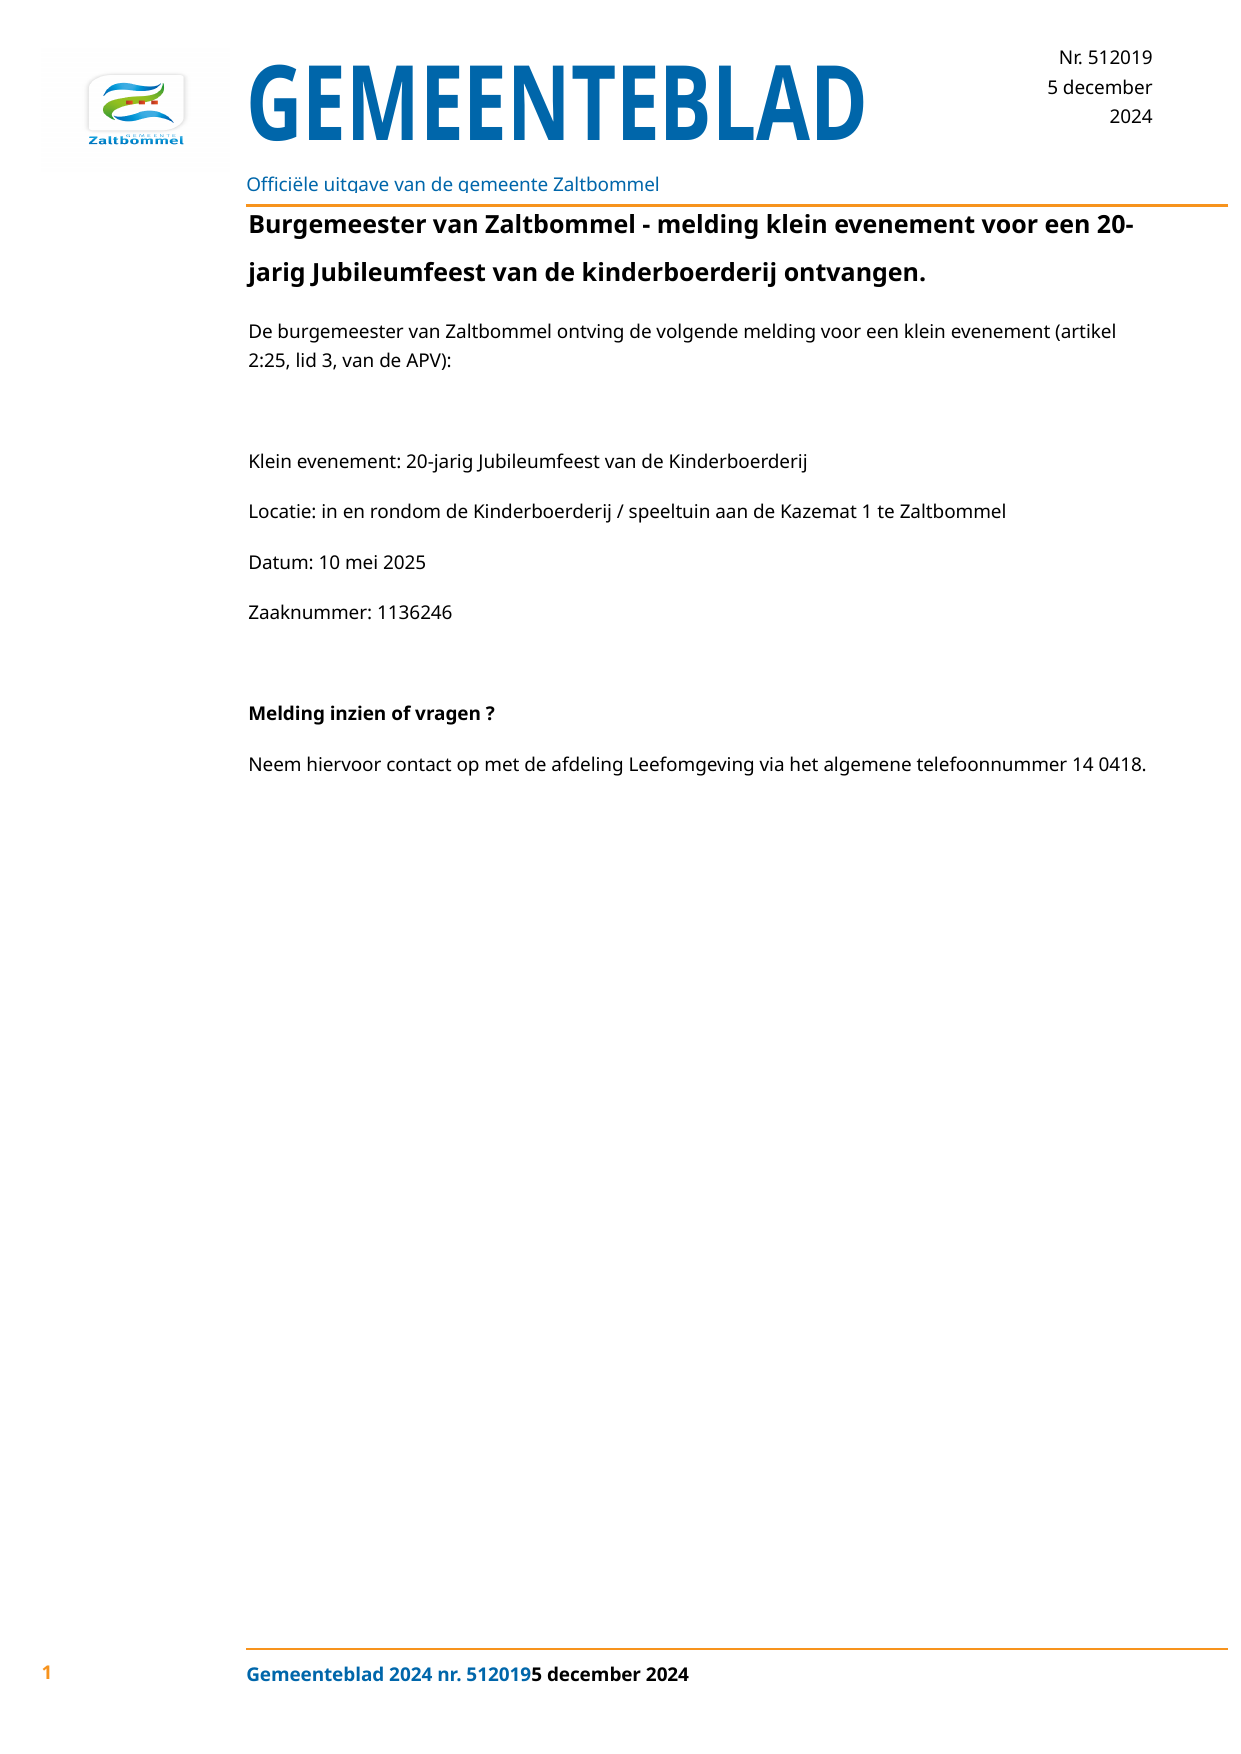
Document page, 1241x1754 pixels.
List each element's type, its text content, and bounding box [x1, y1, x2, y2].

text Zaaknummer: 1136246 [248, 599, 1152, 625]
text Locatie: in en rondom de Kinderboerderij / speeltuin aan de Kazemat 1 te Zaltbommel [248, 499, 1152, 524]
picture [41, 47, 231, 172]
text Neem hiervoor contact op met de afdeling Leefomgeving via het algemene telefoonnummer 14 0418. [248, 751, 1152, 777]
text Burgemeester van Zaltbommel - melding klein evenement voor een 20-jarig Jubileumfeest van de kinderboerderij ontvangen. [248, 207, 1152, 288]
text Melding inzien of vragen ? [248, 700, 1152, 726]
text De burgemeester van Zaltbommel ontving de volgende melding voor een klein evenement (artikel 2:25, lid 3, van de APV): [248, 318, 1152, 373]
text Datum: 10 mei 2025 [248, 549, 1152, 575]
text Klein evenement: 20-jarig Jubileumfeest van de Kinderboerderij [248, 448, 1152, 474]
